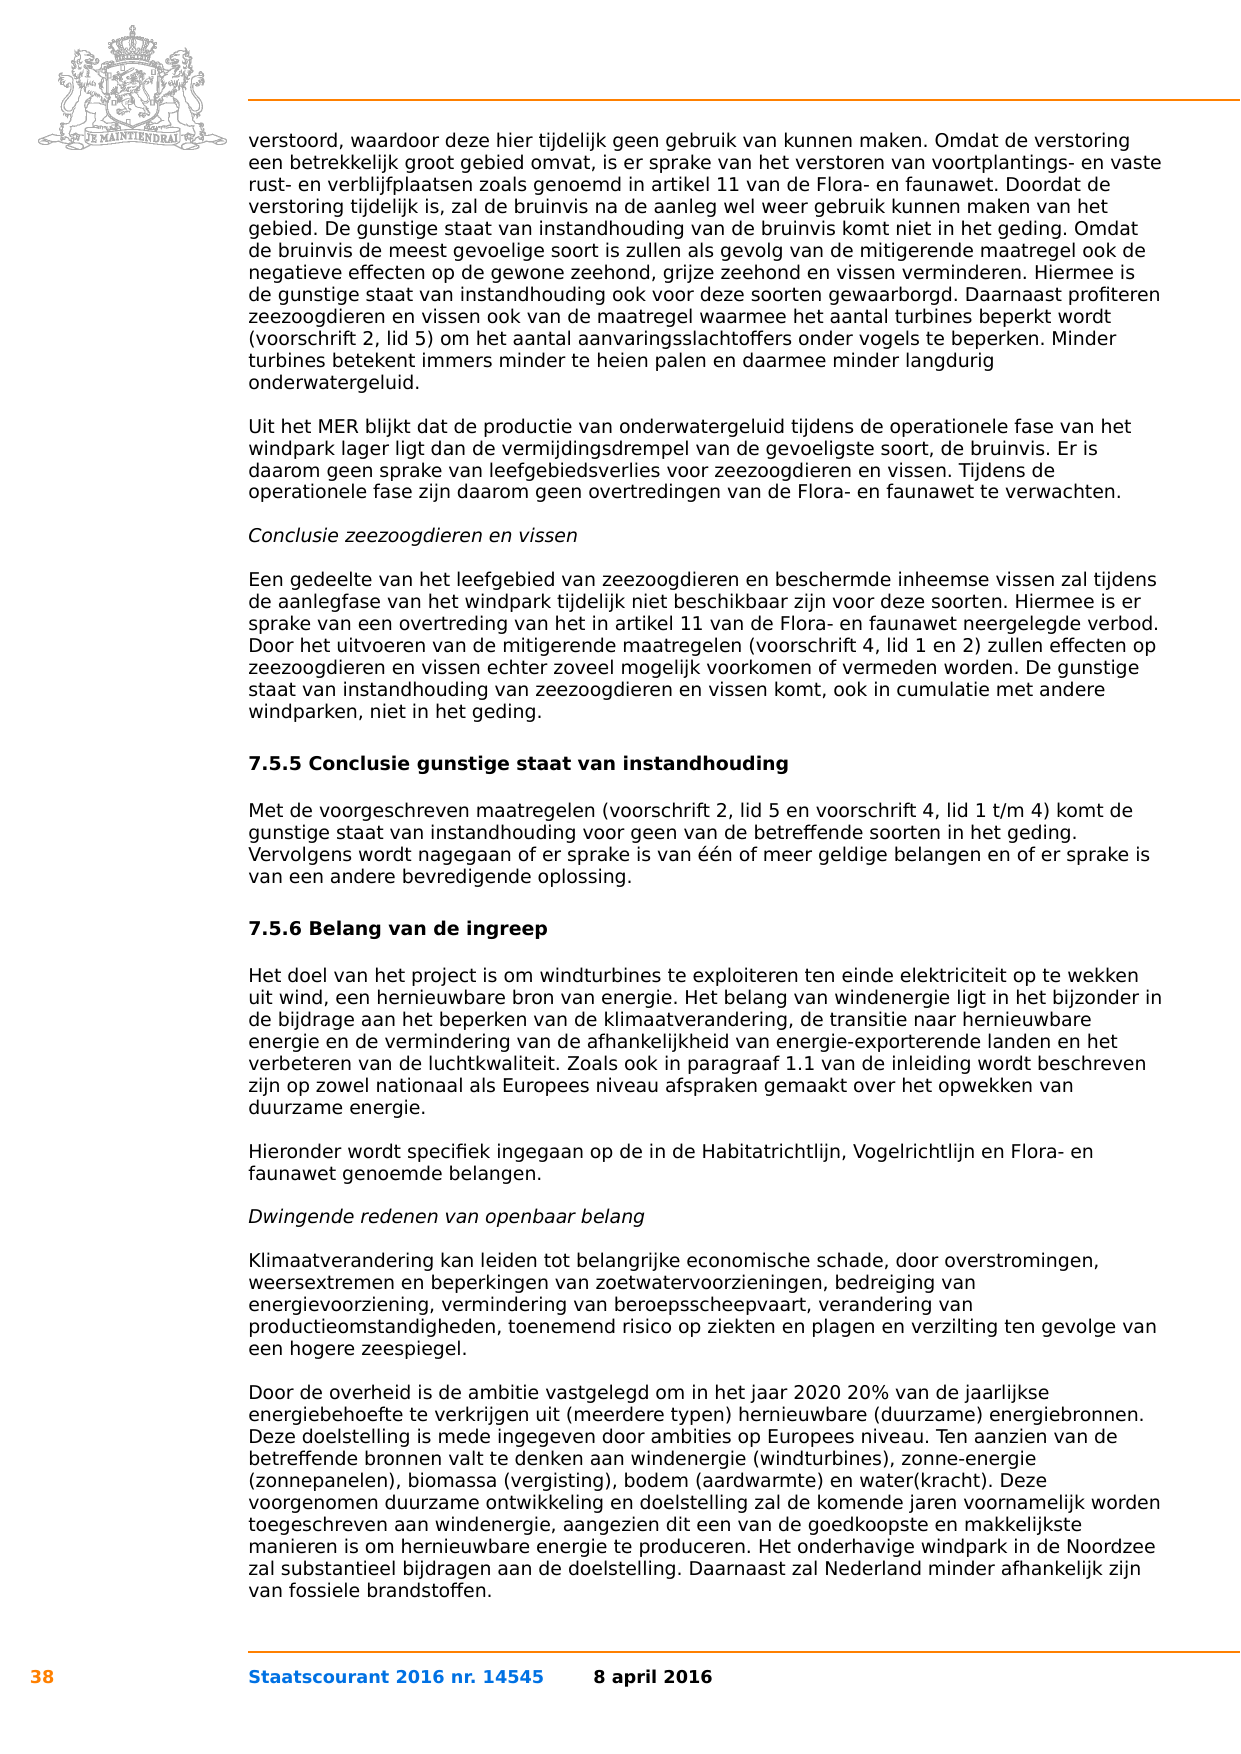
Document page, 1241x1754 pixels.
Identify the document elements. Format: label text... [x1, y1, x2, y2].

text verstoord, waardoor deze hier tijdelijk geen gebruik van kunnen maken. Omdat de verstoring een betrekkelijk groot gebied omvat, is er sprake van het verstoren van voortplantings- en vaste rust- en verblijfplaatsen zoals genoemd in artikel 11 van de Flora- en faunawet. Doordat de verstoring tijdelijk is, zal de bruinvis na de aanleg wel weer gebruik kunnen maken van het gebied. De gunstige staat van instandhouding van de bruinvis komt niet in het geding. Omdat de bruinvis de meest gevoelige soort is zullen als gevolg van de mitigerende maatregel ook de negatieve effecten op de gewone zeehond, grijze zeehond en vissen verminderen. Hiermee is de gunstige staat van instandhouding ook voor deze soorten gewaarborgd. Daarnaast profiteren zeezoogdieren en vissen ook van de maatregel waarmee het aantal turbines beperkt wordt (voorschrift 2, lid 5) om het aantal aanvaringsslachtoffers onder vogels te beperken. Minder turbines betekent immers minder te heien palen en daarmee minder langdurig onderwatergeluid. [248, 130, 1163, 394]
text Met de voorgeschreven maatregelen (voorschrift 2, lid 5 en voorschrift 4, lid 1 t/m 4) komt de gunstige staat van instandhouding voor geen van de betreffende soorten in het geding. Vervolgens wordt nagegaan of er sprake is van één of meer geldige belangen en of er sprake is van een andere bevredigende oplossing. [248, 800, 1163, 888]
text Uit het MER blijkt dat de productie van onderwatergeluid tijdens de operationele fase van het windpark lager ligt dan de vermijdingsdrempel van de gevoeligste soort, de bruinvis. Er is daarom geen sprake van leefgebiedsverlies voor zeezoogdieren en vissen. Tijdens de operationele fase zijn daarom geen overtredingen van de Flora- en faunawet te verwachten. [248, 416, 1163, 503]
subtitle Dwingende redenen van openbaar belang [248, 1206, 1163, 1228]
text Hieronder wordt specifiek ingegaan op de in de Habitatrichtlijn, Vogelrichtlijn en Flora- en faunawet genoemde belangen. [248, 1141, 1163, 1184]
subtitle 7.5.6 Belang van de ingreep [248, 918, 1163, 940]
text Het doel van het project is om windturbines te exploiteren ten einde elektriciteit op te wekken uit wind, een hernieuwbare bron van energie. Het belang van windenergie ligt in het bijzonder in de bijdrage aan het beperken van de klimaatverandering, de transitie naar hernieuwbare energie en de vermindering van de afhankelijkheid van energie-exporterende landen en het verbeteren van de luchtkwaliteit. Zoals ook in paragraaf 1.1 van de inleiding wordt beschreven zijn op zowel nationaal als Europees niveau afspraken gemaakt over het opwekken van duurzame energie. [248, 965, 1163, 1119]
text Klimaatverandering kan leiden tot belangrijke economische schade, door overstromingen, weersextremen en beperkingen van zoetwatervoorzieningen, bedreiging van energievoorziening, vermindering van beroepsscheepvaart, verandering van productieomstandigheden, toenemend risico op ziekten en plagen en verzilting ten gevolge van een hogere zeespiegel. [248, 1250, 1163, 1360]
subtitle 7.5.5 Conclusie gunstige staat van instandhouding [248, 753, 1163, 775]
text Een gedeelte van het leefgebied van zeezoogdieren en beschermde inheemse vissen zal tijdens de aanlegfase van het windpark tijdelijk niet beschikbaar zijn voor deze soorten. Hiermee is er sprake van een overtreding van het in artikel 11 van de Flora- en faunawet neergelegde verbod. Door het uitvoeren van de mitigerende maatregelen (voorschrift 4, lid 1 en 2) zullen effecten op zeezoogdieren en vissen echter zoveel mogelijk voorkomen of vermeden worden. De gunstige staat van instandhouding van zeezoogdieren en vissen komt, ook in cumulatie met andere windparken, niet in het geding. [248, 569, 1163, 723]
picture [38, 25, 227, 150]
text Door de overheid is de ambitie vastgelegd om in het jaar 2020 20% van de jaarlijkse energiebehoefte te verkrijgen uit (meerdere typen) hernieuwbare (duurzame) energiebronnen. Deze doelstelling is mede ingegeven door ambities op Europees niveau. Ten aanzien van de betreffende bronnen valt te denken aan windenergie (windturbines), zonne-energie (zonnepanelen), biomassa (vergisting), bodem (aardwarmte) en water(kracht). Deze voorgenomen duurzame ontwikkeling en doelstelling zal de komende jaren voornamelijk worden toegeschreven aan windenergie, aangezien dit een van de goedkoopste en makkelijkste manieren is om hernieuwbare energie te produceren. Het onderhavige windpark in de Noordzee zal substantieel bijdragen aan de doelstelling. Daarnaast zal Nederland minder afhankelijk zijn van fossiele brandstoffen. [248, 1382, 1163, 1602]
subtitle Conclusie zeezoogdieren en vissen [248, 525, 1163, 547]
